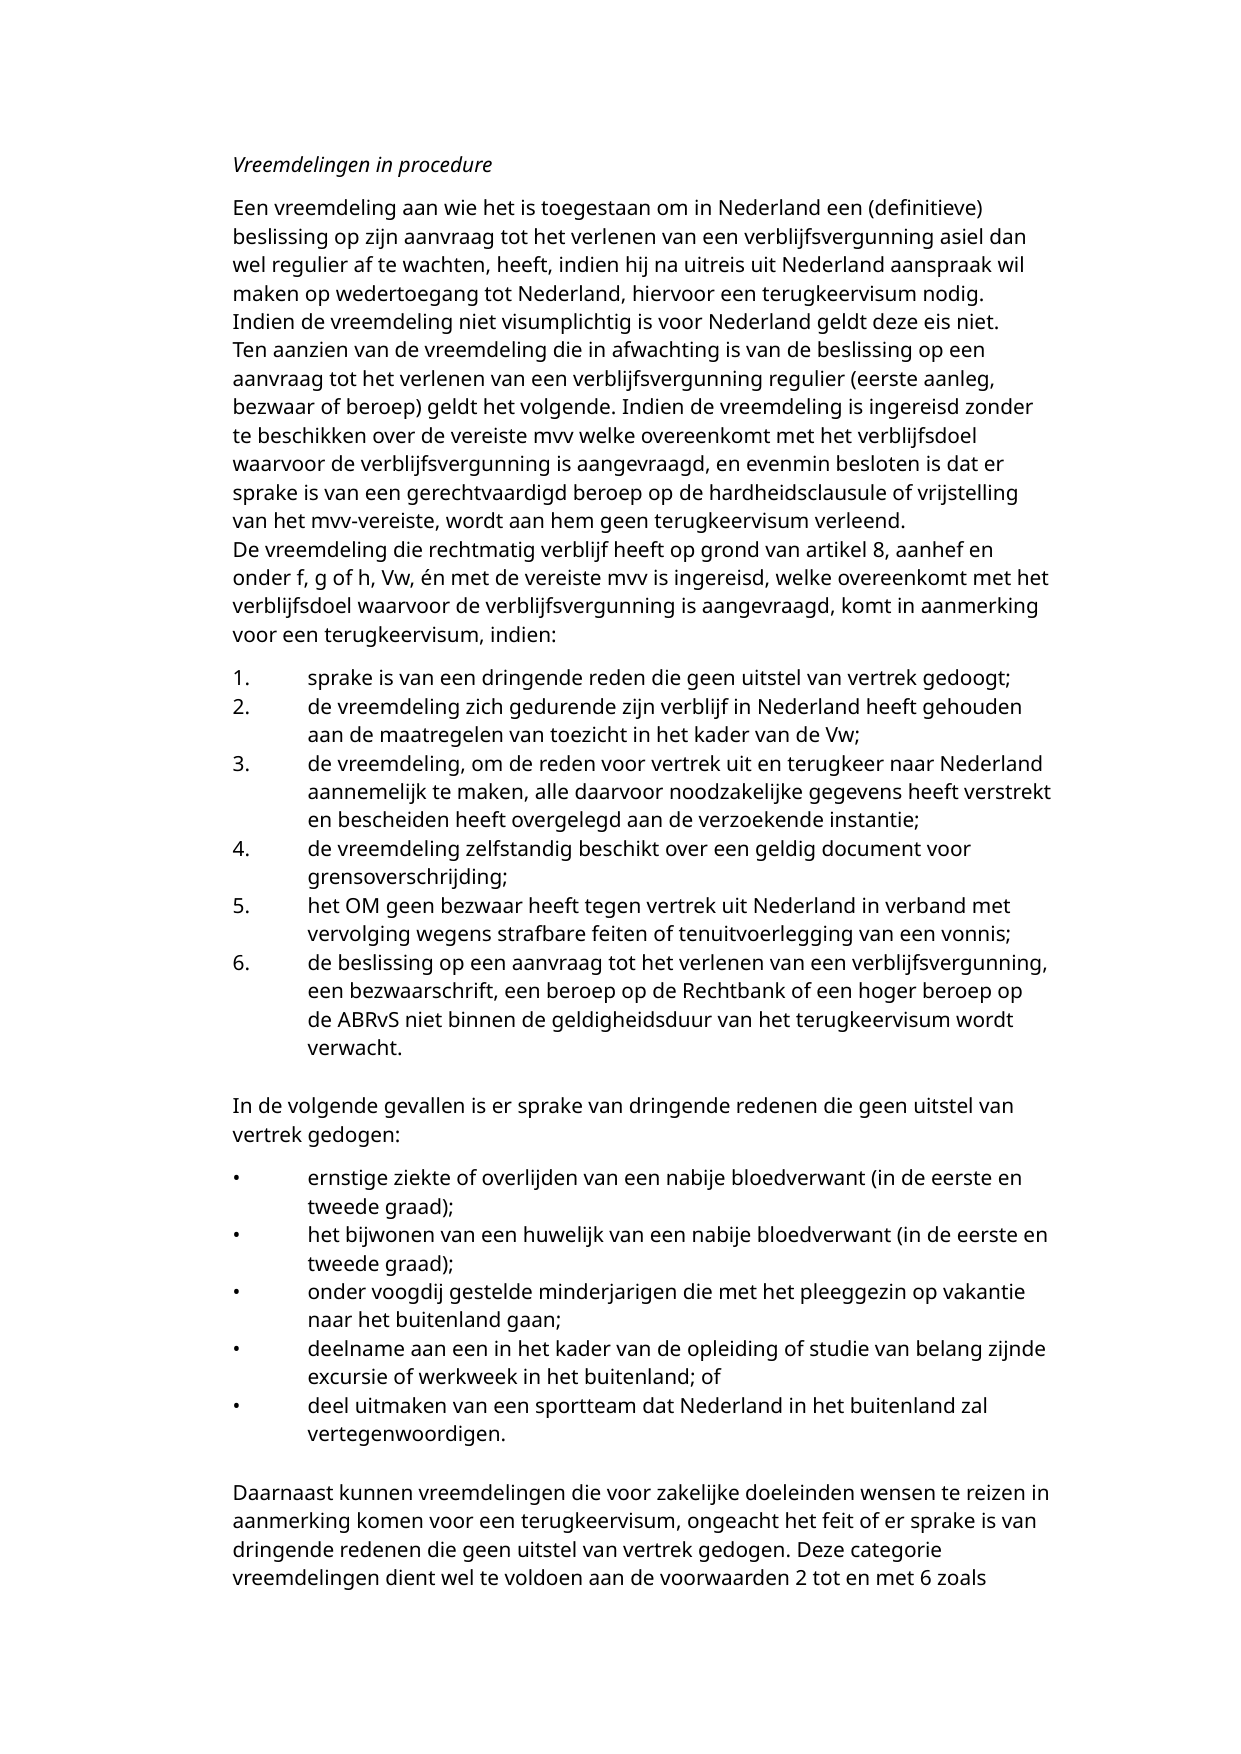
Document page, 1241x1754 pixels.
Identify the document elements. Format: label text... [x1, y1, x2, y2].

list deel uitmaken van een sportteam dat Nederland in het buitenland zal vertegenwoordigen. [232, 1391, 1053, 1448]
list de beslissing op een aanvraag tot het verlenen van een verblijfsvergunning, een bezwaarschrift, een beroep op de Rechtbank of een hoger beroep op de ABRvS niet binnen de geldigheidsduur van het terugkeervisum wordt verwacht. [232, 948, 1053, 1062]
list het bijwonen van een huwelijk van een nabije bloedverwant (in de eerste en tweede graad); [232, 1220, 1053, 1277]
list deelname aan een in het kader van de opleiding of studie van belang zijnde excursie of werkweek in het buitenland; of [232, 1334, 1053, 1391]
text Een vreemdeling aan wie het is toegestaan om in Nederland een (definitieve) beslissing op zijn aanvraag tot het verlenen van een verblijfsvergunning asiel dan wel regulier af te wachten, heeft, indien hij na uitreis uit Nederland aanspraak wil maken op wedertoegang tot Nederland, hiervoor een terugkeervisum nodig. Indien de vreemdeling niet visumplichtig is voor Nederland geldt deze eis niet. [232, 193, 1053, 336]
list de vreemdeling zich gedurende zijn verblijf in Nederland heeft gehouden aan de maatregelen van toezicht in het kader van de Vw; [232, 692, 1053, 749]
text Vreemdelingen in procedure [232, 150, 1053, 178]
text Ten aanzien van de vreemdeling die in afwachting is van de beslissing op een aanvraag tot het verlenen van een verblijfsvergunning regulier (eerste aanleg, bezwaar of beroep) geldt het volgende. Indien de vreemdeling is ingereisd zonder te beschikken over de vereiste mvv welke overeenkomt met het verblijfsdoel waarvoor de verblijfsvergunning is aangevraagd, en evenmin besloten is dat er sprake is van een gerechtvaardigd beroep op de hardheidsclausule of vrijstelling van het mvv-vereiste, wordt aan hem geen terugkeervisum verleend. [232, 336, 1053, 535]
list het OM geen bezwaar heeft tegen vertrek uit Nederland in verband met vervolging wegens strafbare feiten of tenuitvoerlegging van een vonnis; [232, 891, 1053, 948]
text Daarnaast kunnen vreemdelingen die voor zakelijke doeleinden wensen te reizen in aanmerking komen voor een terugkeervisum, ongeacht het feit of er sprake is van dringende redenen die geen uitstel van vertrek gedogen. Deze categorie vreemdelingen dient wel te voldoen aan de voorwaarden 2 tot en met 6 zoals [232, 1478, 1053, 1592]
list ernstige ziekte of overlijden van een nabije bloedverwant (in de eerste en tweede graad); [232, 1163, 1053, 1220]
text In de volgende gevallen is er sprake van dringende redenen die geen uitstel van vertrek gedogen: [232, 1092, 1053, 1148]
text De vreemdeling die rechtmatig verblijf heeft op grond van artikel 8, aanhef en onder f, g of h, Vw, én met de vereiste mvv is ingereisd, welke overeenkomt met het verblijfsdoel waarvoor de verblijfsvergunning is aangevraagd, komt in aanmerking voor een terugkeervisum, indien: [232, 535, 1053, 648]
list onder voogdij gestelde minderjarigen die met het pleeggezin op vakantie naar het buitenland gaan; [232, 1277, 1053, 1334]
list sprake is van een dringende reden die geen uitstel van vertrek gedoogt; [232, 663, 1053, 692]
list de vreemdeling, om de reden voor vertrek uit en terugkeer naar Nederland aannemelijk te maken, alle daarvoor noodzakelijke gegevens heeft verstrekt en bescheiden heeft overgelegd aan de verzoekende instantie; [232, 749, 1053, 834]
list de vreemdeling zelfstandig beschikt over een geldig document voor grensoverschrijding; [232, 834, 1053, 891]
